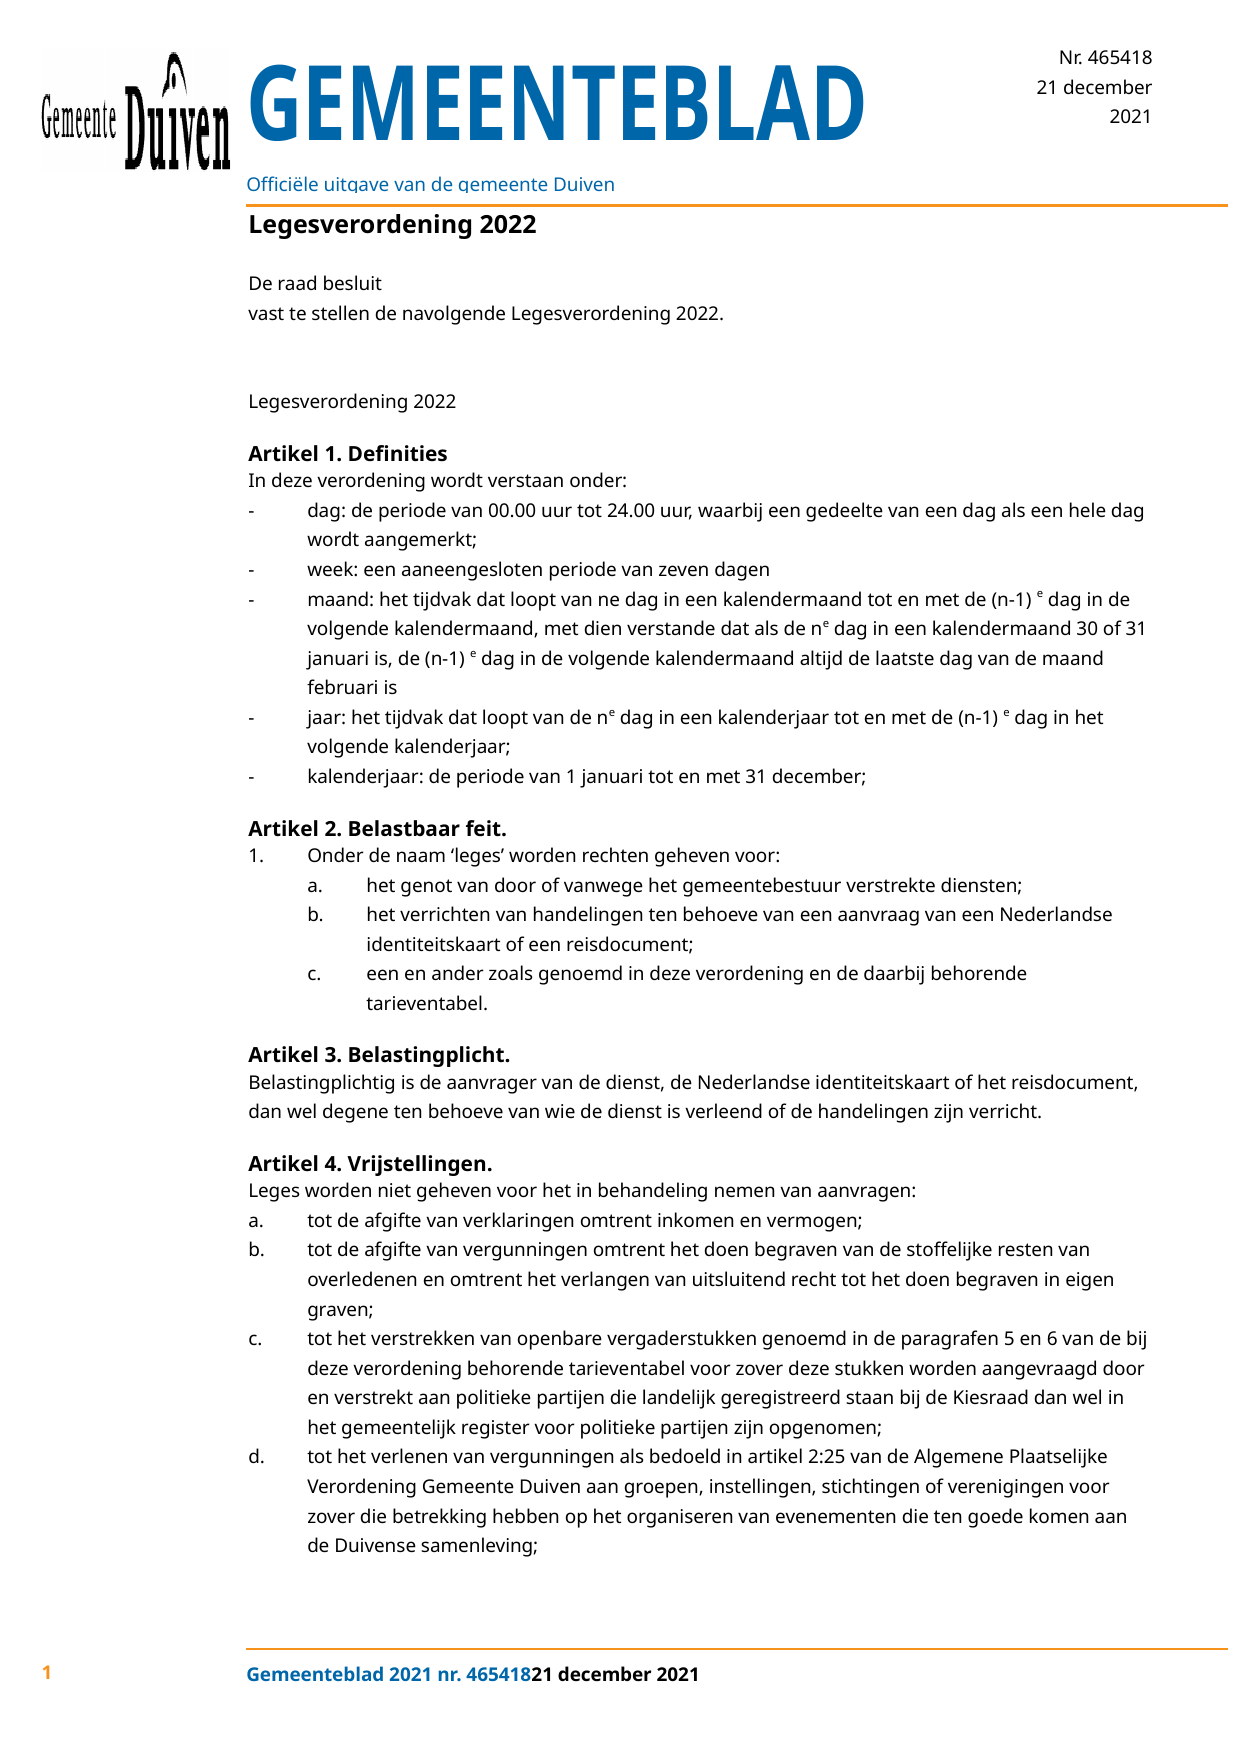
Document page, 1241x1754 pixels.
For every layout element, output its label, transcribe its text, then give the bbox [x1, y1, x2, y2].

list tot de afgifte van verklaringen omtrent inkomen en vermogen; [248, 1207, 1152, 1233]
list een en ander zoals genoemd in deze verordening en de daarbij behorende tarieventabel. [307, 961, 1152, 1016]
text Artikel 2. Belastbaar feit. [248, 814, 1152, 842]
text Leges worden niet geheven voor het in behandeling nemen van aanvragen: [248, 1177, 1152, 1203]
list tot de afgifte van vergunningen omtrent het doen begraven van de stoffelijke resten van overledenen en omtrent het verlangen van uitsluitend recht tot het doen begraven in eigen graven; [248, 1237, 1152, 1321]
list tot het verstrekken van openbare vergaderstukken genoemd in de paragrafen 5 en 6 van de bij deze verordening behorende tarieventabel voor zover deze stukken worden aangevraagd door en verstrekt aan politieke partijen die landelijk geregistreerd staan bij de Kiesraad dan wel in het gemeentelijk register voor politieke partijen zijn opgenomen; [248, 1325, 1152, 1440]
list jaar: het tijdvak dat loopt van de ne dag in een kalenderjaar tot en met de (n-1) e dag in het volgende kalenderjaar; [248, 704, 1152, 759]
picture [41, 47, 231, 172]
text Artikel 3. Belastingplicht. [248, 1041, 1152, 1069]
text Legesverordening 2022 [248, 207, 1152, 241]
text Belastingplichtig is de aanvrager van de dienst, de Nederlandse identiteitskaart of het reisdocument, dan wel degene ten behoeve van wie de dienst is verleend of de handelingen zijn verricht. [248, 1069, 1152, 1124]
text Artikel 4. Vrijstellingen. [248, 1149, 1152, 1177]
text In deze verordening wordt verstaan onder: [248, 467, 1152, 493]
text vast te stellen de navolgende Legesverordening 2022. [248, 300, 1152, 326]
list week: een aaneengesloten periode van zeven dagen [248, 556, 1152, 582]
text Legesverordening 2022 [248, 389, 1152, 414]
list het verrichten van handelingen ten behoeve van een aanvraag van een Nederlandse identiteitskaart of een reisdocument; [307, 901, 1152, 957]
list tot het verlenen van vergunningen als bedoeld in artikel 2:25 van de Algemene Plaatselijke Verordening Gemeente Duiven aan groepen, instellingen, stichtingen of verenigingen voor zover die betrekking hebben op het organiseren van evenementen die ten goede komen aan de Duivense samenleving; [248, 1444, 1152, 1558]
list het genot van door of vanwege het gemeentebestuur verstrekte diensten; [307, 872, 1152, 897]
list kalenderjaar: de periode van 1 januari tot en met 31 december; [248, 763, 1152, 789]
list maand: het tijdvak dat loopt van ne dag in een kalendermaand tot en met de (n-1) e dag in de volgende kalendermaand, met dien verstande dat als de ne dag in een kalendermaand 30 of 31 januari is, de (n-1) e dag in de volgende kalendermaand altijd de laatste dag van de maand februari is [248, 586, 1152, 700]
list dag: de periode van 00.00 uur tot 24.00 uur, waarbij een gedeelte van een dag als een hele dag wordt aangemerkt; [248, 497, 1152, 552]
text Artikel 1. Definities [248, 439, 1152, 467]
text De raad besluit [248, 270, 1152, 296]
list Onder de naam ‘leges’ worden rechten geheven voor: [248, 842, 1152, 868]
